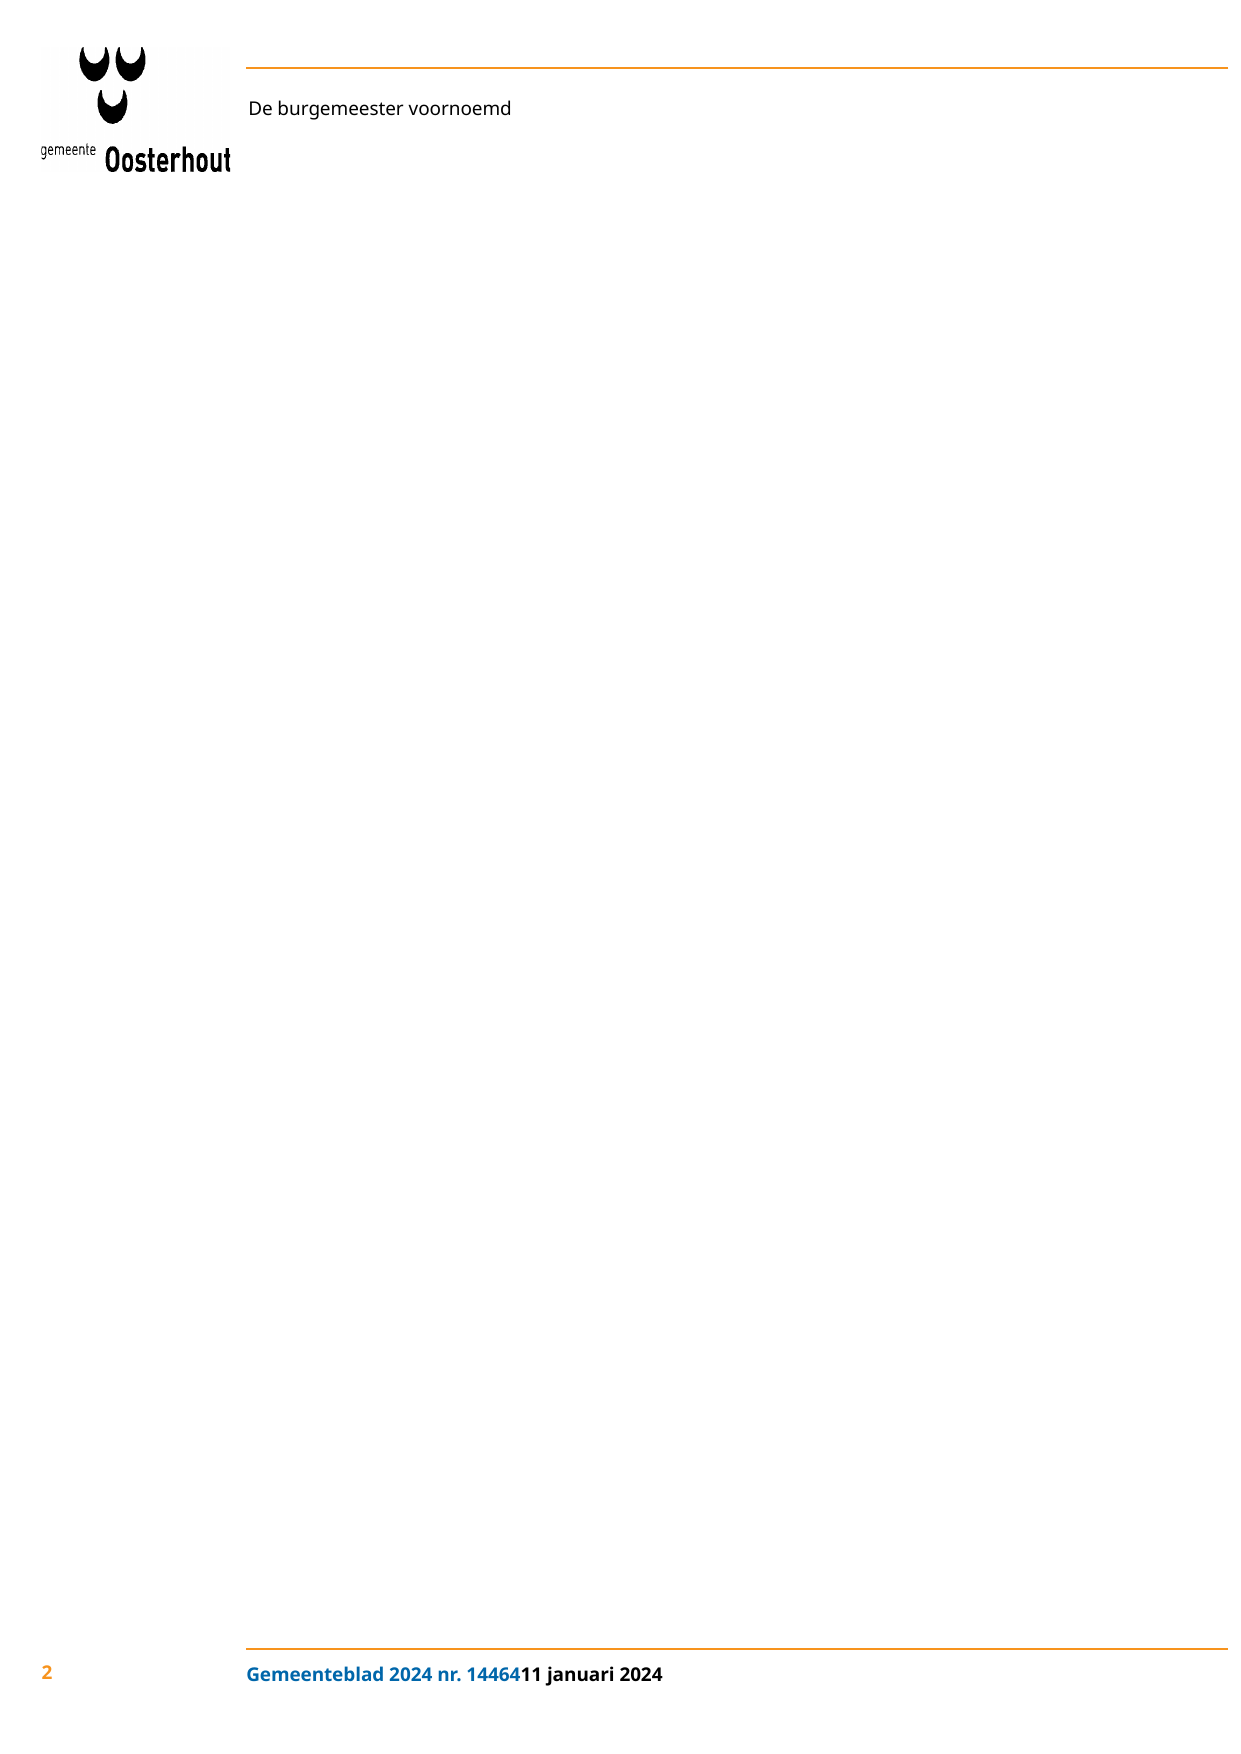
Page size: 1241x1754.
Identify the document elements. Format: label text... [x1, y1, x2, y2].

text De burgemeester voornoemd [248, 95, 1152, 121]
picture [41, 47, 231, 172]
